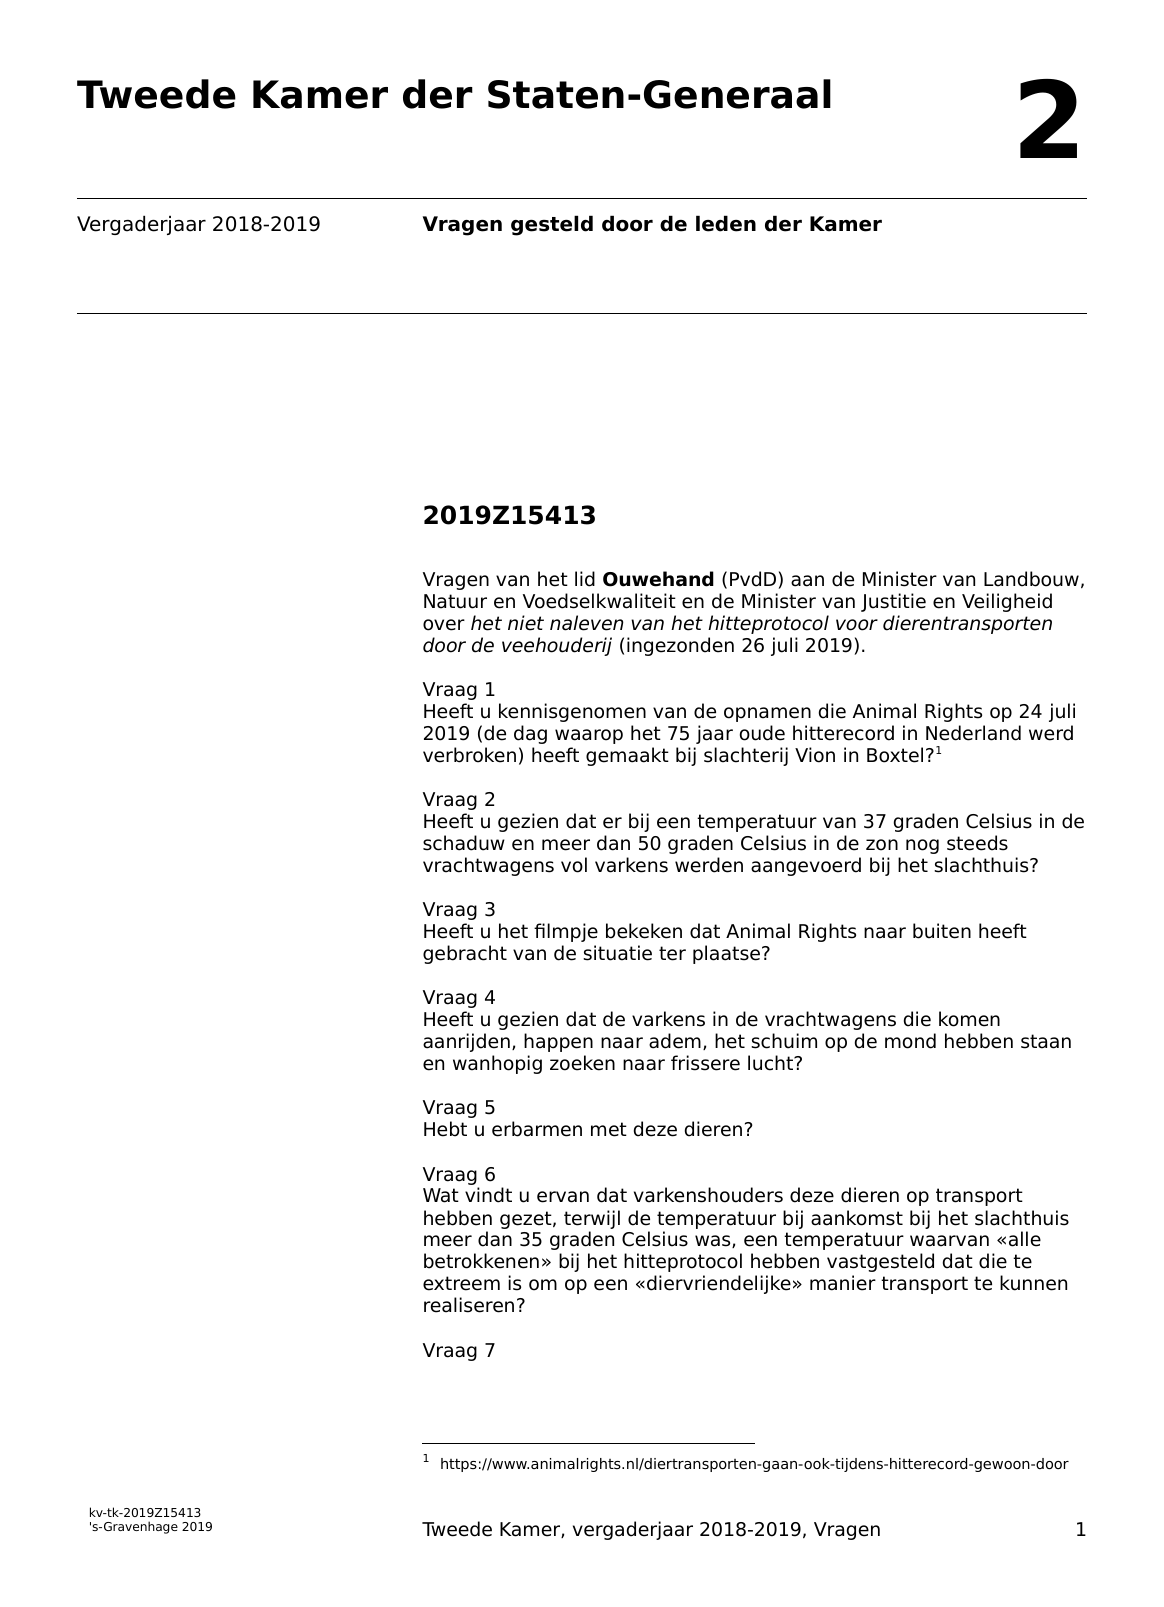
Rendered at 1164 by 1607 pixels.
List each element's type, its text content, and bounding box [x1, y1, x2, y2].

text Vraag 3 [422, 899, 1087, 921]
text kv-tk-2019Z15413 [88, 1506, 323, 1520]
text https://www.animalrights.nl/diertransporten-gaan-ook-tijdens-hitterecord-gewoon-door [422, 1452, 1087, 1474]
text Heeft u gezien dat de varkens in de vrachtwagens die komen aanrijden, happen naar adem, het schuim op de mond hebben staan en wanhopig zoeken naar frissere lucht? [422, 1009, 1087, 1075]
text Vraag 7 [422, 1339, 1087, 1361]
text Vraag 1 [422, 679, 1087, 701]
text Wat vindt u ervan dat varkenshouders deze dieren op transport hebben gezet, terwijl de temperatuur bij aankomst bij het slachthuis meer dan 35 graden Celsius was, een temperatuur waarvan «alle betrokkenen» bij het hitteprotocol hebben vastgesteld dat die te extreem is om op een «diervriendelijke» manier transport te kunnen realiseren? [422, 1185, 1087, 1317]
table_header 2 [886, 59, 1087, 198]
table_header Tweede Kamer der Staten-Generaal [77, 59, 886, 198]
text Vraag 2 [422, 789, 1087, 811]
text Heeft u kennisgenomen van de opnamen die Animal Rights op 24 juli 2019 (de dag waarop het 75 jaar oude hitterecord in Nederland werd verbroken) heeft gemaakt bij slachterij Vion in Boxtel? [422, 701, 1087, 767]
table_cell Vergaderjaar 2018-2019 [77, 199, 422, 313]
text Hebt u erbarmen met deze dieren? [422, 1119, 1087, 1141]
text Vraag 5 [422, 1097, 1087, 1119]
text Vraag 4 [422, 987, 1087, 1009]
table_cell Vragen gesteld door de leden der Kamer [422, 199, 1087, 313]
text Vraag 6 [422, 1163, 1087, 1185]
text Vragen van het lid Ouwehand (PvdD) aan de Minister van Landbouw, Natuur en Voedselkwaliteit en de Minister van Justitie en Veiligheid over het niet naleven van het hitteprotocol voor dierentransporten door de veehouderij (ingezonden 26 juli 2019). [422, 569, 1087, 657]
text Heeft u gezien dat er bij een temperatuur van 37 graden Celsius in de schaduw en meer dan 50 graden Celsius in de zon nog steeds vrachtwagens vol varkens werden aangevoerd bij het slachthuis? [422, 811, 1087, 877]
text Heeft u het filmpje bekeken dat Animal Rights naar buiten heeft gebracht van de situatie ter plaatse? [422, 921, 1087, 965]
text 's-Gravenhage 2019 [88, 1520, 323, 1534]
text 2019Z15413 [422, 501, 1087, 531]
